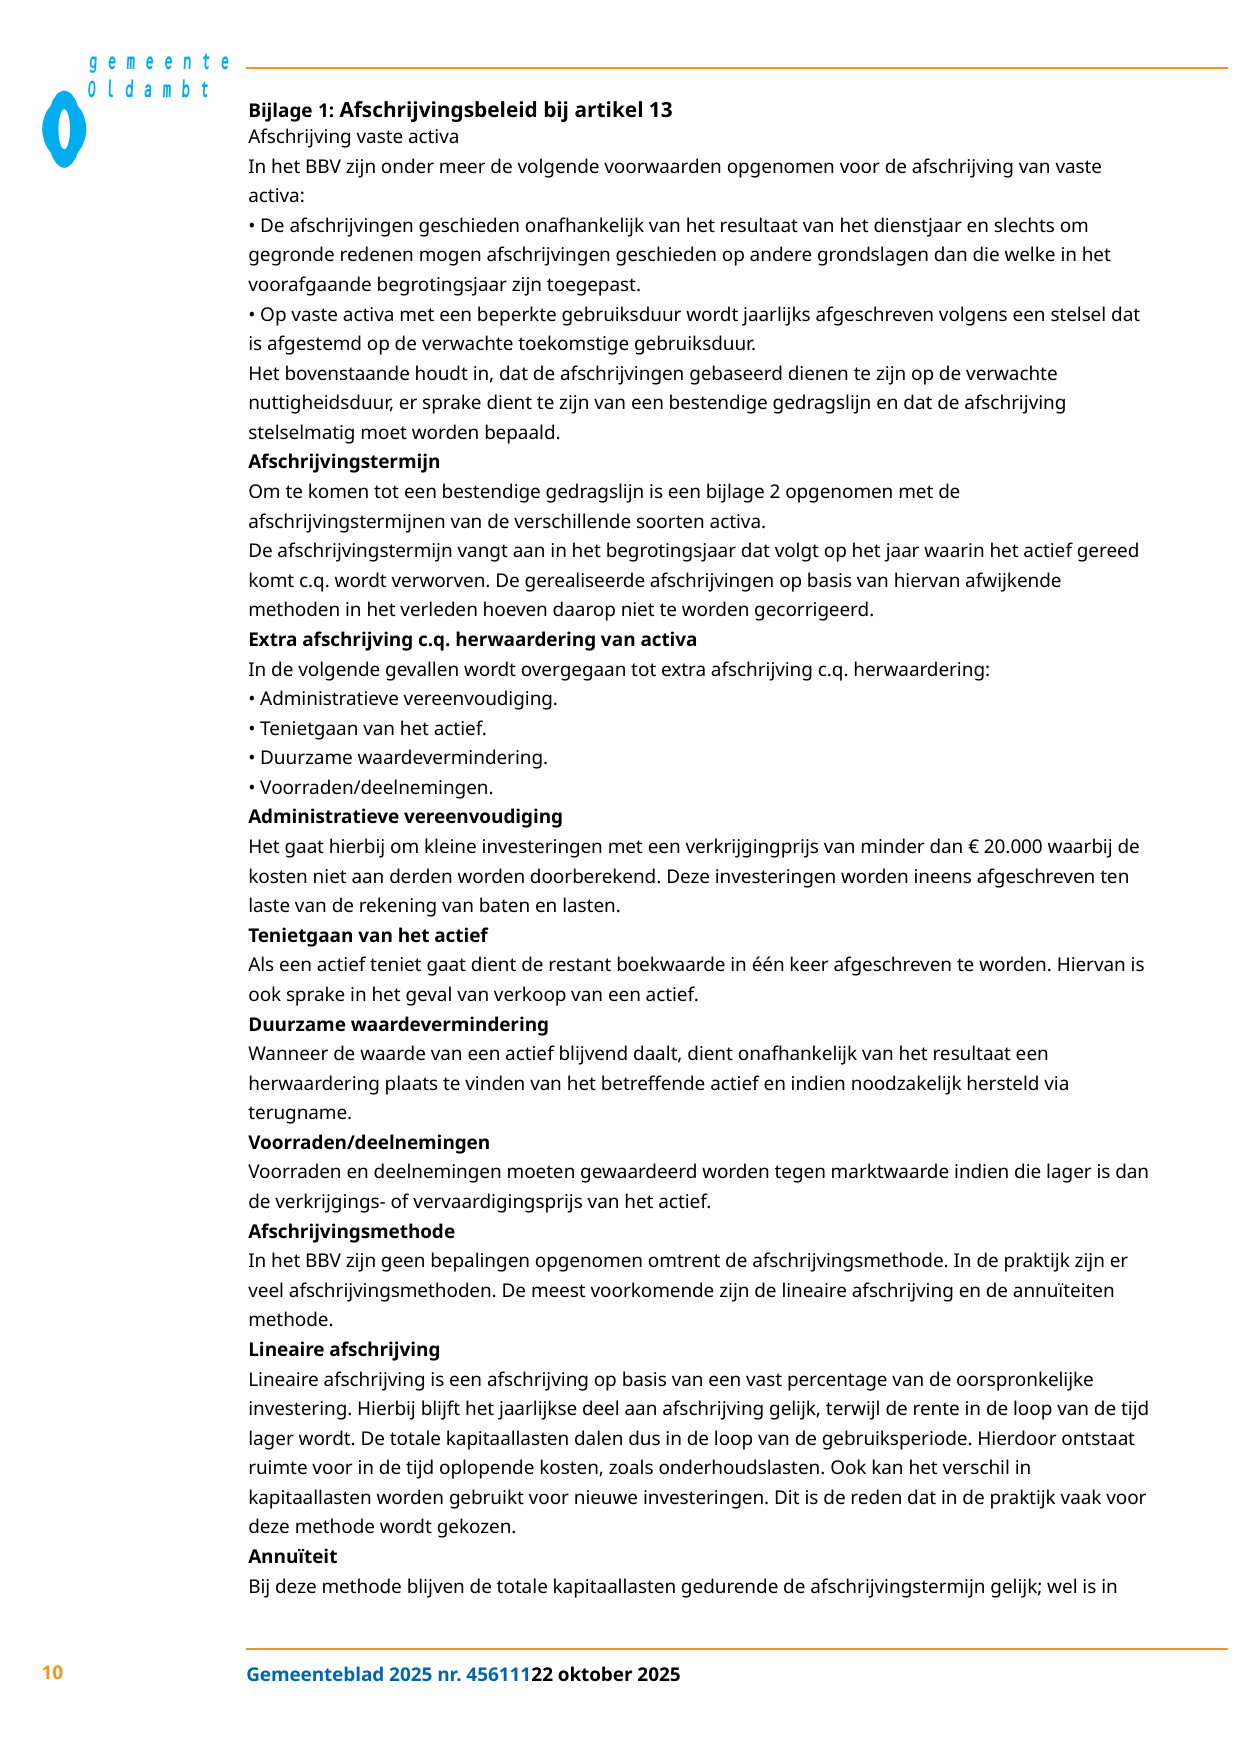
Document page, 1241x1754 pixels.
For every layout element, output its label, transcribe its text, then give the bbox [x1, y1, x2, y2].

text Voorraden en deelnemingen moeten gewaardeerd worden tegen marktwaarde indien die lager is dan de verkrijgings- of vervaardigingsprijs van het actief. [248, 1159, 1152, 1214]
text Lineaire afschrijving is een afschrijving op basis van een vast percentage van de oorspronkelijke investering. Hierbij blijft het jaarlijkse deel aan afschrijving gelijk, terwijl de rente in de loop van de tijd lager wordt. De totale kapitaallasten dalen dus in de loop van de gebruiksperiode. Hierdoor ontstaat ruimte voor in de tijd oplopende kosten, zoals onderhoudslasten. Ook kan het verschil in kapitaallasten worden gebruikt voor nieuwe investeringen. Dit is de reden dat in de praktijk vaak voor deze methode wordt gekozen. [248, 1366, 1152, 1539]
text Voorraden/deelnemingen [248, 1129, 1152, 1155]
text Duurzame waardevermindering [248, 1011, 1152, 1037]
text Afschrijvingstermijn [248, 449, 1152, 474]
text Bij deze methode blijven de totale kapitaallasten gedurende de afschrijvingstermijn gelijk; wel is in [248, 1573, 1152, 1599]
text Wanneer de waarde van een actief blijvend daalt, dient onafhankelijk van het resultaat een herwaardering plaats te vinden van het betreffende actief en indien noodzakelijk hersteld via terugname. [248, 1040, 1152, 1125]
text Als een actief teniet gaat dient de restant boekwaarde in één keer afgeschreven te worden. Hiervan is ook sprake in het geval van verkoop van een actief. [248, 952, 1152, 1007]
text In het BBV zijn onder meer de volgende voorwaarden opgenomen voor de afschrijving van vaste activa: [248, 153, 1152, 208]
picture [41, 47, 231, 172]
text Het gaat hierbij om kleine investeringen met een verkrijgingprijs van minder dan € 20.000 waarbij de kosten niet aan derden worden doorberekend. Deze investeringen worden ineens afgeschreven ten laste van de rekening van baten en lasten. [248, 833, 1152, 918]
text Extra afschrijving c.q. herwaardering van activa [248, 626, 1152, 652]
text • Op vaste activa met een beperkte gebruiksduur wordt jaarlijks afgeschreven volgens een stelsel dat is afgestemd op de verwachte toekomstige gebruiksduur. [248, 301, 1152, 356]
text Afschrijving vaste activa [248, 123, 1152, 149]
text • Administratieve vereenvoudiging. [248, 685, 1152, 711]
text Om te komen tot een bestendige gedragslijn is een bijlage 2 opgenomen met de afschrijvingstermijnen van de verschillende soorten activa. [248, 478, 1152, 534]
text In de volgende gevallen wordt overgegaan tot extra afschrijving c.q. herwaardering: [248, 656, 1152, 682]
text Administratieve vereenvoudiging [248, 804, 1152, 829]
text Het bovenstaande houdt in, dat de afschrijvingen gebaseerd dienen te zijn op de verwachte nuttigheidsduur, er sprake dient te zijn van een bestendige gedragslijn en dat de afschrijving stelselmatig moet worden bepaald. [248, 360, 1152, 445]
text • Tenietgaan van het actief. [248, 715, 1152, 741]
text Afschrijvingsmethode [248, 1218, 1152, 1244]
text Bijlage 1: Afschrijvingsbeleid bij artikel 13 [248, 95, 1152, 123]
text • De afschrijvingen geschieden onafhankelijk van het resultaat van het dienstjaar en slechts om gegronde redenen mogen afschrijvingen geschieden op andere grondslagen dan die welke in het voorafgaande begrotingsjaar zijn toegepast. [248, 212, 1152, 297]
text Annuïteit [248, 1543, 1152, 1569]
text Lineaire afschrijving [248, 1336, 1152, 1362]
text De afschrijvingstermijn vangt aan in het begrotingsjaar dat volgt op het jaar waarin het actief gereed komt c.q. wordt verworven. De gerealiseerde afschrijvingen op basis van hiervan afwijkende methoden in het verleden hoeven daarop niet te worden gecorrigeerd. [248, 537, 1152, 622]
text • Voorraden/deelnemingen. [248, 774, 1152, 800]
text In het BBV zijn geen bepalingen opgenomen omtrent de afschrijvingsmethode. In de praktijk zijn er veel afschrijvingsmethoden. De meest voorkomende zijn de lineaire afschrijving en de annuïteiten methode. [248, 1247, 1152, 1332]
text Tenietgaan van het actief [248, 922, 1152, 948]
text • Duurzame waardevermindering. [248, 744, 1152, 770]
